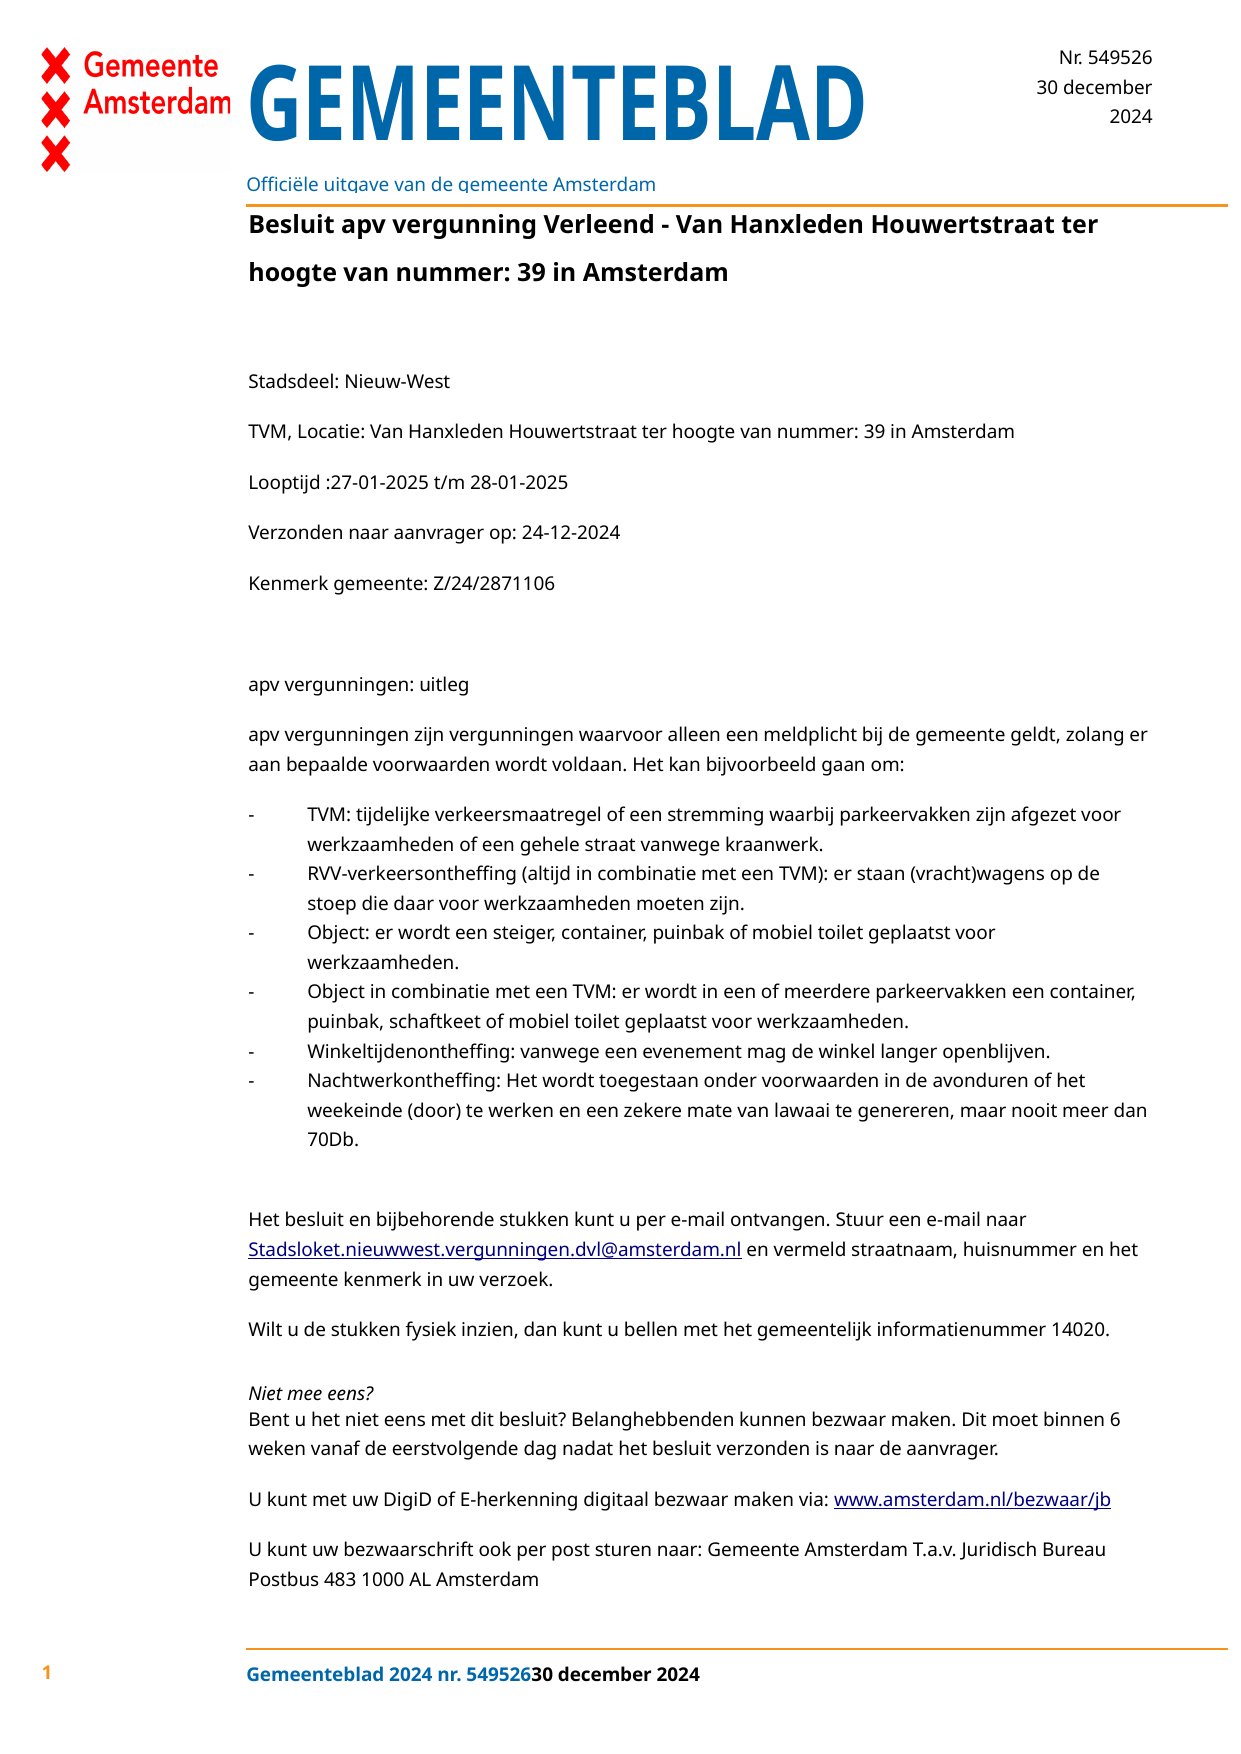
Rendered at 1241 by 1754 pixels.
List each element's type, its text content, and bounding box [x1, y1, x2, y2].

list Winkeltijdenontheffing: vanwege een evenement mag de winkel langer openblijven. [248, 1038, 1152, 1064]
picture [41, 47, 231, 172]
list Object: er wordt een steiger, container, puinbak of mobiel toilet geplaatst voor werkzaamheden. [248, 919, 1152, 975]
text Kenmerk gemeente: Z/24/2871106 [248, 570, 1152, 596]
list TVM: tijdelijke verkeersmaatregel of een stremming waarbij parkeervakken zijn afgezet voor werkzaamheden of een gehele straat vanwege kraanwerk. [248, 801, 1152, 857]
text Niet mee eens? [248, 1380, 1152, 1406]
list Object in combinatie met een TVM: er wordt in een of meerdere parkeervakken een container, puinbak, schaftkeet of mobiel toilet geplaatst voor werkzaamheden. [248, 979, 1152, 1034]
text apv vergunningen zijn vergunningen waarvoor alleen een meldplicht bij de gemeente geldt, zolang er aan bepaalde voorwaarden wordt voldaan. Het kan bijvoorbeeld gaan om: [248, 721, 1152, 777]
text Stadsdeel: Nieuw-West [248, 368, 1152, 394]
text Bent u het niet eens met dit besluit? Belanghebbenden kunnen bezwaar maken. Dit moet binnen 6 weken vanaf de eerstvolgende dag nadat het besluit verzonden is naar de aanvrager. [248, 1406, 1152, 1461]
text Looptijd :27-01-2025 t/m 28-01-2025 [248, 469, 1152, 495]
text apv vergunningen: uitleg [248, 671, 1152, 697]
text TVM, Locatie: Van Hanxleden Houwertstraat ter hoogte van nummer: 39 in Amsterdam [248, 419, 1152, 444]
text U kunt met uw DigiD of E-herkenning digitaal bezwaar maken via: www.amsterdam.nl/bezwaar/jb [248, 1486, 1152, 1512]
list Nachtwerkontheffing: Het wordt toegestaan onder voorwaarden in de avonduren of het weekeinde (door) te werken en een zekere mate van lawaai te genereren, maar nooit meer dan 70Db. [248, 1067, 1152, 1152]
text U kunt uw bezwaarschrift ook per post sturen naar: Gemeente Amsterdam T.a.v. Juridisch Bureau Postbus 483 1000 AL Amsterdam [248, 1536, 1152, 1592]
text Wilt u de stukken fysiek inzien, dan kunt u bellen met het gemeentelijk informatienummer 14020. [248, 1316, 1152, 1342]
text Het besluit en bijbehorende stukken kunt u per e-mail ontvangen. Stuur een e-mail naar Stadsloket.nieuwwest.vergunningen.dvl@amsterdam.nl en vermeld straatnaam, huisnummer en het gemeente kenmerk in uw verzoek. [248, 1207, 1152, 1292]
text Verzonden naar aanvrager op: 24-12-2024 [248, 519, 1152, 545]
list RVV-verkeersontheffing (altijd in combinatie met een TVM): er staan (vracht)wagens op de stoep die daar voor werkzaamheden moeten zijn. [248, 860, 1152, 916]
text Besluit apv vergunning Verleend - Van Hanxleden Houwertstraat ter hoogte van nummer: 39 in Amsterdam [248, 207, 1152, 288]
